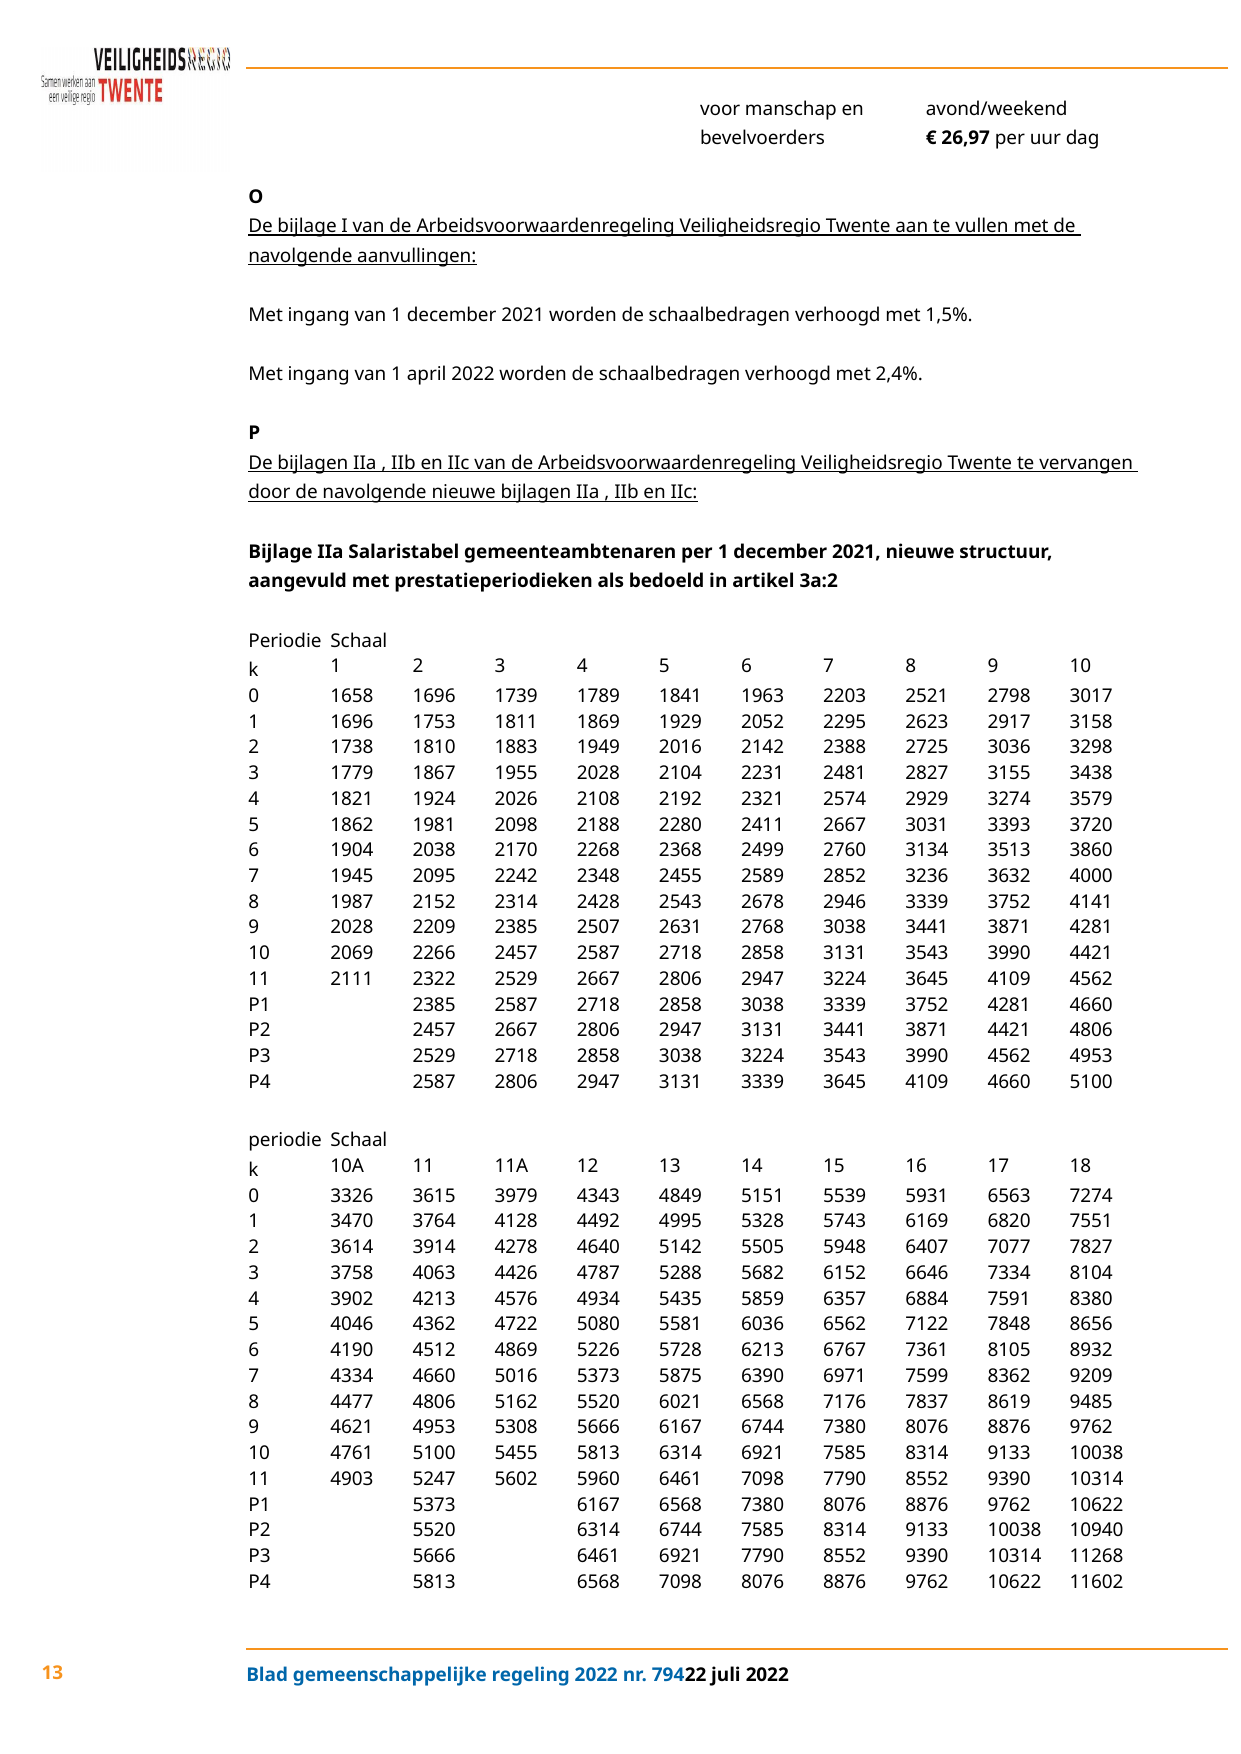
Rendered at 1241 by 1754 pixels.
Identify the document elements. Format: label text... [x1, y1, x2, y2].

text De bijlagen IIa , IIb en IIc van de Arbeidsvoorwaardenregeling Veiligheidsregio Twente te vervangen door de navolgende nieuwe bijlagen IIa , IIb en IIc: [248, 449, 1152, 504]
table_cell 5960 [577, 1465, 659, 1491]
table_cell 2529 [412, 1042, 494, 1068]
table_cell [330, 1017, 412, 1042]
table_cell P3 [248, 1042, 330, 1068]
table_cell 5539 [823, 1182, 905, 1208]
table_cell 3871 [987, 914, 1069, 939]
table_cell 8876 [823, 1568, 905, 1594]
table_cell 3224 [741, 1042, 823, 1068]
table_cell 1841 [659, 682, 741, 708]
table_cell 2623 [905, 708, 987, 733]
table_cell 4934 [577, 1285, 659, 1311]
table_cell 3 [248, 1259, 330, 1285]
table_cell 5435 [659, 1285, 741, 1311]
table_cell 5100 [1069, 1068, 1152, 1094]
table_cell 3 [248, 759, 330, 785]
table_cell 2929 [905, 785, 987, 811]
table_cell 5505 [741, 1234, 823, 1259]
table_cell 7122 [905, 1311, 987, 1336]
table_cell 8552 [823, 1542, 905, 1568]
table_cell 4213 [412, 1285, 494, 1311]
table_cell 4063 [412, 1259, 494, 1285]
table_cell 9133 [905, 1516, 987, 1542]
table_cell 2428 [577, 888, 659, 914]
table_cell 0 [248, 682, 330, 708]
table_cell 14 [741, 1153, 823, 1182]
table_cell 5226 [577, 1336, 659, 1362]
table_cell 4512 [412, 1336, 494, 1362]
table_cell [330, 1491, 412, 1516]
table_cell P4 [248, 1568, 330, 1594]
table_cell 6407 [905, 1234, 987, 1259]
table_cell 3339 [741, 1068, 823, 1094]
table_cell 4278 [494, 1234, 577, 1259]
table_cell 2170 [494, 836, 577, 862]
table_cell 4903 [330, 1465, 412, 1491]
picture [41, 47, 231, 172]
table_cell 3393 [987, 811, 1069, 836]
table_cell 4343 [577, 1182, 659, 1208]
table_cell 6646 [905, 1259, 987, 1285]
table_cell 4190 [330, 1336, 412, 1362]
table_cell 4806 [412, 1388, 494, 1413]
table_cell 6021 [659, 1388, 741, 1413]
table_cell 10038 [1069, 1439, 1152, 1465]
table_cell P3 [248, 1542, 330, 1568]
table_cell 5373 [577, 1362, 659, 1388]
table_cell 2322 [412, 965, 494, 991]
table_cell 3990 [905, 1042, 987, 1068]
table_cell 2481 [823, 759, 905, 785]
table_cell 8076 [741, 1568, 823, 1594]
table_cell 5813 [412, 1568, 494, 1594]
table_cell [330, 991, 412, 1017]
table_cell 3979 [494, 1182, 577, 1208]
table_cell 4141 [1069, 888, 1152, 914]
table_cell 2852 [823, 862, 905, 888]
table_cell 9762 [905, 1568, 987, 1594]
table_cell 2798 [987, 682, 1069, 708]
table_cell 6213 [741, 1336, 823, 1362]
table_cell 5 [248, 1311, 330, 1336]
table_cell 2455 [659, 862, 741, 888]
table_cell 4640 [577, 1234, 659, 1259]
table_cell 1738 [330, 734, 412, 759]
table_cell 2108 [577, 785, 659, 811]
table_cell 7098 [741, 1465, 823, 1491]
table_cell 2 [248, 734, 330, 759]
table_cell 2385 [494, 914, 577, 939]
table_cell 4849 [659, 1182, 741, 1208]
table_cell 1 [248, 1208, 330, 1233]
table_cell 3543 [905, 939, 987, 965]
table_header periodiek [248, 1127, 330, 1182]
table_cell 8076 [823, 1491, 905, 1516]
table_cell 3752 [905, 991, 987, 1017]
table_cell 2678 [741, 888, 823, 914]
table_cell 6568 [741, 1388, 823, 1413]
table_cell 3441 [823, 1017, 905, 1042]
table_cell 8104 [1069, 1259, 1152, 1285]
table_cell 4109 [987, 965, 1069, 991]
table_cell 1810 [412, 734, 494, 759]
table_cell 2 [248, 1234, 330, 1259]
table_cell 2069 [330, 939, 412, 965]
table_cell 8552 [905, 1465, 987, 1491]
table_cell 8362 [987, 1362, 1069, 1388]
table_cell 1867 [412, 759, 494, 785]
table_cell [494, 1542, 577, 1568]
table_cell 11602 [1069, 1568, 1152, 1594]
table_cell 1739 [494, 682, 577, 708]
table_cell voor manschap en bevelvoerders [700, 95, 926, 150]
table_cell 7334 [987, 1259, 1069, 1285]
table_cell 2142 [741, 734, 823, 759]
table_cell 6167 [577, 1491, 659, 1516]
table_cell 2457 [412, 1017, 494, 1042]
table_cell 4421 [1069, 939, 1152, 965]
table_cell 2760 [823, 836, 905, 862]
table_cell 4660 [412, 1362, 494, 1388]
table_header Schaal [330, 627, 1152, 652]
table_cell 8619 [987, 1388, 1069, 1413]
table_cell 8105 [987, 1336, 1069, 1362]
table_cell 11 [248, 965, 330, 991]
table_cell 8380 [1069, 1285, 1152, 1311]
table_cell 4477 [330, 1388, 412, 1413]
table_cell 3579 [1069, 785, 1152, 811]
table_cell 2587 [412, 1068, 494, 1094]
table_cell 1949 [577, 734, 659, 759]
table_cell 3131 [741, 1017, 823, 1042]
table_cell 2806 [494, 1068, 577, 1094]
table_cell 4109 [905, 1068, 987, 1094]
table_cell 3764 [412, 1208, 494, 1233]
table_cell 2348 [577, 862, 659, 888]
table_cell 3031 [905, 811, 987, 836]
table_cell 7077 [987, 1234, 1069, 1259]
table_cell 7599 [905, 1362, 987, 1388]
table_cell 2028 [330, 914, 412, 939]
table_cell 8 [905, 653, 987, 682]
table_cell 6461 [659, 1465, 741, 1491]
table_cell 6357 [823, 1285, 905, 1311]
table_cell 2946 [823, 888, 905, 914]
table_cell 2203 [823, 682, 905, 708]
table_cell 6 [248, 1336, 330, 1362]
table_cell 4562 [1069, 965, 1152, 991]
table_cell 9762 [987, 1491, 1069, 1516]
table_cell 2587 [494, 991, 577, 1017]
table_cell 2098 [494, 811, 577, 836]
table_cell P1 [248, 991, 330, 1017]
table_cell 9390 [905, 1542, 987, 1568]
table_cell 5682 [741, 1259, 823, 1285]
table_cell 2388 [823, 734, 905, 759]
table_cell 12 [577, 1153, 659, 1182]
table_cell 1862 [330, 811, 412, 836]
table_cell 5151 [741, 1182, 823, 1208]
table_cell 9 [248, 1414, 330, 1439]
table_cell 1 [248, 708, 330, 733]
table_cell P4 [248, 1068, 330, 1094]
table_cell 3131 [823, 939, 905, 965]
table_cell 6767 [823, 1336, 905, 1362]
table_cell 2295 [823, 708, 905, 733]
table_cell 5288 [659, 1259, 741, 1285]
table_cell 4660 [987, 1068, 1069, 1094]
table_cell 2768 [741, 914, 823, 939]
table_cell 1811 [494, 708, 577, 733]
table_cell 8 [248, 1388, 330, 1413]
table_cell 3134 [905, 836, 987, 862]
table_cell 2858 [741, 939, 823, 965]
table_cell 4 [577, 653, 659, 682]
table_cell 4492 [577, 1208, 659, 1233]
table_cell 6921 [659, 1542, 741, 1568]
table_cell 5859 [741, 1285, 823, 1311]
table_cell 2521 [905, 682, 987, 708]
table_cell 3274 [987, 785, 1069, 811]
table_cell 3038 [659, 1042, 741, 1068]
table_cell 4426 [494, 1259, 577, 1285]
table_cell [474, 95, 700, 150]
table_cell 3632 [987, 862, 1069, 888]
table_cell 2947 [741, 965, 823, 991]
table_cell 2917 [987, 708, 1069, 733]
table_cell 4621 [330, 1414, 412, 1439]
table_cell 4660 [1069, 991, 1152, 1017]
table_cell 4576 [494, 1285, 577, 1311]
table_cell 3298 [1069, 734, 1152, 759]
table_cell 5728 [659, 1336, 741, 1362]
table_cell 2026 [494, 785, 577, 811]
table_cell 2104 [659, 759, 741, 785]
table_cell 4046 [330, 1311, 412, 1336]
table_cell 18 [1069, 1153, 1152, 1182]
table_cell 2718 [577, 991, 659, 1017]
table_cell 3339 [823, 991, 905, 1017]
table_cell 6568 [659, 1491, 741, 1516]
table_cell 2095 [412, 862, 494, 888]
table_cell 6884 [905, 1285, 987, 1311]
table_cell 6971 [823, 1362, 905, 1388]
table_cell 4128 [494, 1208, 577, 1233]
table_cell 4281 [987, 991, 1069, 1017]
table_cell 5328 [741, 1208, 823, 1233]
table_cell 7274 [1069, 1182, 1152, 1208]
table_cell 3470 [330, 1208, 412, 1233]
table_cell 1963 [741, 682, 823, 708]
table_cell 17 [987, 1153, 1069, 1182]
text O [248, 183, 1152, 209]
table_cell 3017 [1069, 682, 1152, 708]
table_cell 6744 [741, 1414, 823, 1439]
table_cell 3131 [659, 1068, 741, 1094]
table_cell 2242 [494, 862, 577, 888]
table_cell 3860 [1069, 836, 1152, 862]
table_cell 10622 [1069, 1491, 1152, 1516]
table_cell 8314 [823, 1516, 905, 1542]
table_cell 5308 [494, 1414, 577, 1439]
table_cell 4334 [330, 1362, 412, 1388]
table_cell 4995 [659, 1208, 741, 1233]
table_cell 7 [248, 1362, 330, 1388]
text Bijlage IIa Salaristabel gemeenteambtenaren per 1 december 2021, nieuwe structuur, aangevuld met prestatieperiodieken als bedoeld in artikel 3a:2 [248, 538, 1152, 593]
table_cell P2 [248, 1516, 330, 1542]
table_cell 7790 [823, 1465, 905, 1491]
table_cell 5247 [412, 1465, 494, 1491]
table_cell 2321 [741, 785, 823, 811]
table_cell 7176 [823, 1388, 905, 1413]
table_cell 6461 [577, 1542, 659, 1568]
table_cell 4953 [412, 1414, 494, 1439]
table_cell 3038 [741, 991, 823, 1017]
table_cell [330, 1042, 412, 1068]
table_header Schaal [330, 1127, 1152, 1152]
table_header Periodiek [248, 627, 330, 682]
table_cell 2385 [412, 991, 494, 1017]
table_cell [494, 1516, 577, 1542]
table_cell 10314 [987, 1542, 1069, 1568]
table_cell 16 [905, 1153, 987, 1182]
table_cell 9762 [1069, 1414, 1152, 1439]
table_cell 1753 [412, 708, 494, 733]
table_cell 4761 [330, 1439, 412, 1465]
table_cell 4421 [987, 1017, 1069, 1042]
table_cell 2858 [577, 1042, 659, 1068]
table_cell 6820 [987, 1208, 1069, 1233]
text P [248, 419, 1152, 445]
table_cell 2631 [659, 914, 741, 939]
table_cell 3902 [330, 1285, 412, 1311]
table_cell 5520 [412, 1516, 494, 1542]
table_cell 2667 [577, 965, 659, 991]
table_cell 3615 [412, 1182, 494, 1208]
table_cell 5581 [659, 1311, 741, 1336]
table_cell 3720 [1069, 811, 1152, 836]
table_cell 2806 [659, 965, 741, 991]
table_cell 7361 [905, 1336, 987, 1362]
table_cell 2314 [494, 888, 577, 914]
table_cell 10A [330, 1153, 412, 1182]
table_cell 6390 [741, 1362, 823, 1388]
table_cell 5016 [494, 1362, 577, 1388]
table_cell 3871 [905, 1017, 987, 1042]
table_cell 5373 [412, 1491, 494, 1516]
table_cell 15 [823, 1153, 905, 1182]
table_cell 6563 [987, 1182, 1069, 1208]
table_cell 3441 [905, 914, 987, 939]
table_cell 3326 [330, 1182, 412, 1208]
table_cell 9 [987, 653, 1069, 682]
table_cell 8876 [905, 1491, 987, 1516]
table_cell 5813 [577, 1439, 659, 1465]
table_cell 1 [330, 653, 412, 682]
table_cell 9485 [1069, 1388, 1152, 1413]
table_cell 2280 [659, 811, 741, 836]
table_cell 3543 [823, 1042, 905, 1068]
table_cell 7837 [905, 1388, 987, 1413]
table_cell 10 [248, 939, 330, 965]
table_cell 3224 [823, 965, 905, 991]
table_cell 1987 [330, 888, 412, 914]
table_cell 10940 [1069, 1516, 1152, 1542]
table_cell 3645 [905, 965, 987, 991]
table_cell 5931 [905, 1182, 987, 1208]
table_cell 11 [248, 1465, 330, 1491]
table_cell 9209 [1069, 1362, 1152, 1388]
table_cell 1955 [494, 759, 577, 785]
table_cell 4 [248, 1285, 330, 1311]
table_cell 1883 [494, 734, 577, 759]
table_cell 2667 [494, 1017, 577, 1042]
table_cell avond/weekend € 26,97 per uur dag [926, 95, 1152, 150]
table_cell 3438 [1069, 759, 1152, 785]
table_cell 2188 [577, 811, 659, 836]
table_cell 4869 [494, 1336, 577, 1362]
table_cell 7 [823, 653, 905, 682]
table_cell 6744 [659, 1516, 741, 1542]
table_cell 2718 [494, 1042, 577, 1068]
table_cell 7848 [987, 1311, 1069, 1336]
table_cell 1869 [577, 708, 659, 733]
table_cell 2827 [905, 759, 987, 785]
table_cell 7551 [1069, 1208, 1152, 1233]
table_cell 1696 [412, 682, 494, 708]
table_cell 1924 [412, 785, 494, 811]
table_cell 3758 [330, 1259, 412, 1285]
table_cell [330, 1516, 412, 1542]
table_cell 2947 [659, 1017, 741, 1042]
table_cell 5666 [412, 1542, 494, 1568]
table_cell 4806 [1069, 1017, 1152, 1042]
table_cell 6562 [823, 1311, 905, 1336]
table_cell 2111 [330, 965, 412, 991]
table_cell 1929 [659, 708, 741, 733]
table_cell 8656 [1069, 1311, 1152, 1336]
table_cell [330, 1568, 412, 1594]
table_cell 9133 [987, 1439, 1069, 1465]
table_cell 9 [248, 914, 330, 939]
table_cell 4562 [987, 1042, 1069, 1068]
table_cell 2038 [412, 836, 494, 862]
table_cell 1981 [412, 811, 494, 836]
table_cell P1 [248, 1491, 330, 1516]
table_cell 5142 [659, 1234, 741, 1259]
table_cell [330, 1068, 412, 1094]
table_cell 3158 [1069, 708, 1152, 733]
table_cell 6169 [905, 1208, 987, 1233]
table_cell [494, 1491, 577, 1516]
table_cell 10 [1069, 653, 1152, 682]
table_cell 6 [248, 836, 330, 862]
table_cell 2499 [741, 836, 823, 862]
table_cell 4 [248, 785, 330, 811]
table_cell 8314 [905, 1439, 987, 1465]
table_cell 5455 [494, 1439, 577, 1465]
table_cell 6921 [741, 1439, 823, 1465]
table_cell 11A [494, 1153, 577, 1182]
table_cell 0 [248, 1182, 330, 1208]
table_cell 7098 [659, 1568, 741, 1594]
table_cell 2858 [659, 991, 741, 1017]
table_cell 5520 [577, 1388, 659, 1413]
table_cell 2028 [577, 759, 659, 785]
table_cell 11268 [1069, 1542, 1152, 1568]
table_cell 3914 [412, 1234, 494, 1259]
table_cell 3236 [905, 862, 987, 888]
table_cell [248, 95, 474, 150]
table_cell 3513 [987, 836, 1069, 862]
table_cell 7380 [823, 1414, 905, 1439]
table_cell 5 [248, 811, 330, 836]
table_cell [330, 1542, 412, 1568]
table_cell 7585 [823, 1439, 905, 1465]
table_cell 2457 [494, 939, 577, 965]
table_cell 3614 [330, 1234, 412, 1259]
table_cell 3645 [823, 1068, 905, 1094]
table_cell 3339 [905, 888, 987, 914]
table_cell 13 [659, 1153, 741, 1182]
text Met ingang van 1 april 2022 worden de schaalbedragen verhoogd met 2,4%. [248, 360, 1152, 386]
table_cell 2152 [412, 888, 494, 914]
text Met ingang van 1 december 2021 worden de schaalbedragen verhoogd met 1,5%. [248, 301, 1152, 327]
table_cell 2209 [412, 914, 494, 939]
table_cell 2587 [577, 939, 659, 965]
table_cell 7591 [987, 1285, 1069, 1311]
table_cell 2411 [741, 811, 823, 836]
table_cell 10314 [1069, 1465, 1152, 1491]
table_cell 8932 [1069, 1336, 1152, 1362]
table_cell 11 [412, 1153, 494, 1182]
table_cell 5948 [823, 1234, 905, 1259]
table_cell 8876 [987, 1414, 1069, 1439]
table_cell 2725 [905, 734, 987, 759]
table_cell 4953 [1069, 1042, 1152, 1068]
table_cell 5666 [577, 1414, 659, 1439]
table_cell 3038 [823, 914, 905, 939]
table_cell 2507 [577, 914, 659, 939]
table_cell 5100 [412, 1439, 494, 1465]
table_cell 5 [659, 653, 741, 682]
table_cell 7827 [1069, 1234, 1152, 1259]
table_cell 5080 [577, 1311, 659, 1336]
table_cell 2 [412, 653, 494, 682]
table_cell 1904 [330, 836, 412, 862]
table_cell 1789 [577, 682, 659, 708]
table_cell 6152 [823, 1259, 905, 1285]
table_cell 8076 [905, 1414, 987, 1439]
table_cell 2589 [741, 862, 823, 888]
table_cell 5602 [494, 1465, 577, 1491]
table_cell 9390 [987, 1465, 1069, 1491]
table_cell 4000 [1069, 862, 1152, 888]
table_cell 3 [494, 653, 577, 682]
table_cell 7790 [741, 1542, 823, 1568]
table_cell 2718 [659, 939, 741, 965]
table_cell 6314 [659, 1439, 741, 1465]
table_cell 2266 [412, 939, 494, 965]
table_cell 4362 [412, 1311, 494, 1336]
table_cell 2231 [741, 759, 823, 785]
table_cell 6568 [577, 1568, 659, 1594]
table_cell 8 [248, 888, 330, 914]
table_cell 3990 [987, 939, 1069, 965]
table_cell 2543 [659, 888, 741, 914]
table_cell 1945 [330, 862, 412, 888]
table_cell 10622 [987, 1568, 1069, 1594]
table_cell 3036 [987, 734, 1069, 759]
table_cell 7585 [741, 1516, 823, 1542]
table_cell 1779 [330, 759, 412, 785]
table_cell 2574 [823, 785, 905, 811]
table_cell 2192 [659, 785, 741, 811]
text De bijlage I van de Arbeidsvoorwaardenregeling Veiligheidsregio Twente aan te vullen met de navolgende aanvullingen: [248, 212, 1152, 268]
table_cell 7380 [741, 1491, 823, 1516]
table_cell 1696 [330, 708, 412, 733]
table_cell 2529 [494, 965, 577, 991]
table_cell 2667 [823, 811, 905, 836]
table_cell 6036 [741, 1311, 823, 1336]
table_cell 1658 [330, 682, 412, 708]
table_cell [494, 1568, 577, 1594]
table_cell 5162 [494, 1388, 577, 1413]
table_cell 2947 [577, 1068, 659, 1094]
table_cell 10038 [987, 1516, 1069, 1542]
table_cell 4722 [494, 1311, 577, 1336]
table_cell 2806 [577, 1017, 659, 1042]
table_cell 6167 [659, 1414, 741, 1439]
table_cell 3752 [987, 888, 1069, 914]
table_cell 4281 [1069, 914, 1152, 939]
table_cell 4787 [577, 1259, 659, 1285]
table_cell 6314 [577, 1516, 659, 1542]
table_cell 2052 [741, 708, 823, 733]
table_cell P2 [248, 1017, 330, 1042]
table_cell 7 [248, 862, 330, 888]
table_cell 5743 [823, 1208, 905, 1233]
table_cell 6 [741, 653, 823, 682]
table_cell 2368 [659, 836, 741, 862]
table_cell 3155 [987, 759, 1069, 785]
table_cell 2016 [659, 734, 741, 759]
table_cell 5875 [659, 1362, 741, 1388]
table_cell 1821 [330, 785, 412, 811]
table_cell 10 [248, 1439, 330, 1465]
table_cell 2268 [577, 836, 659, 862]
